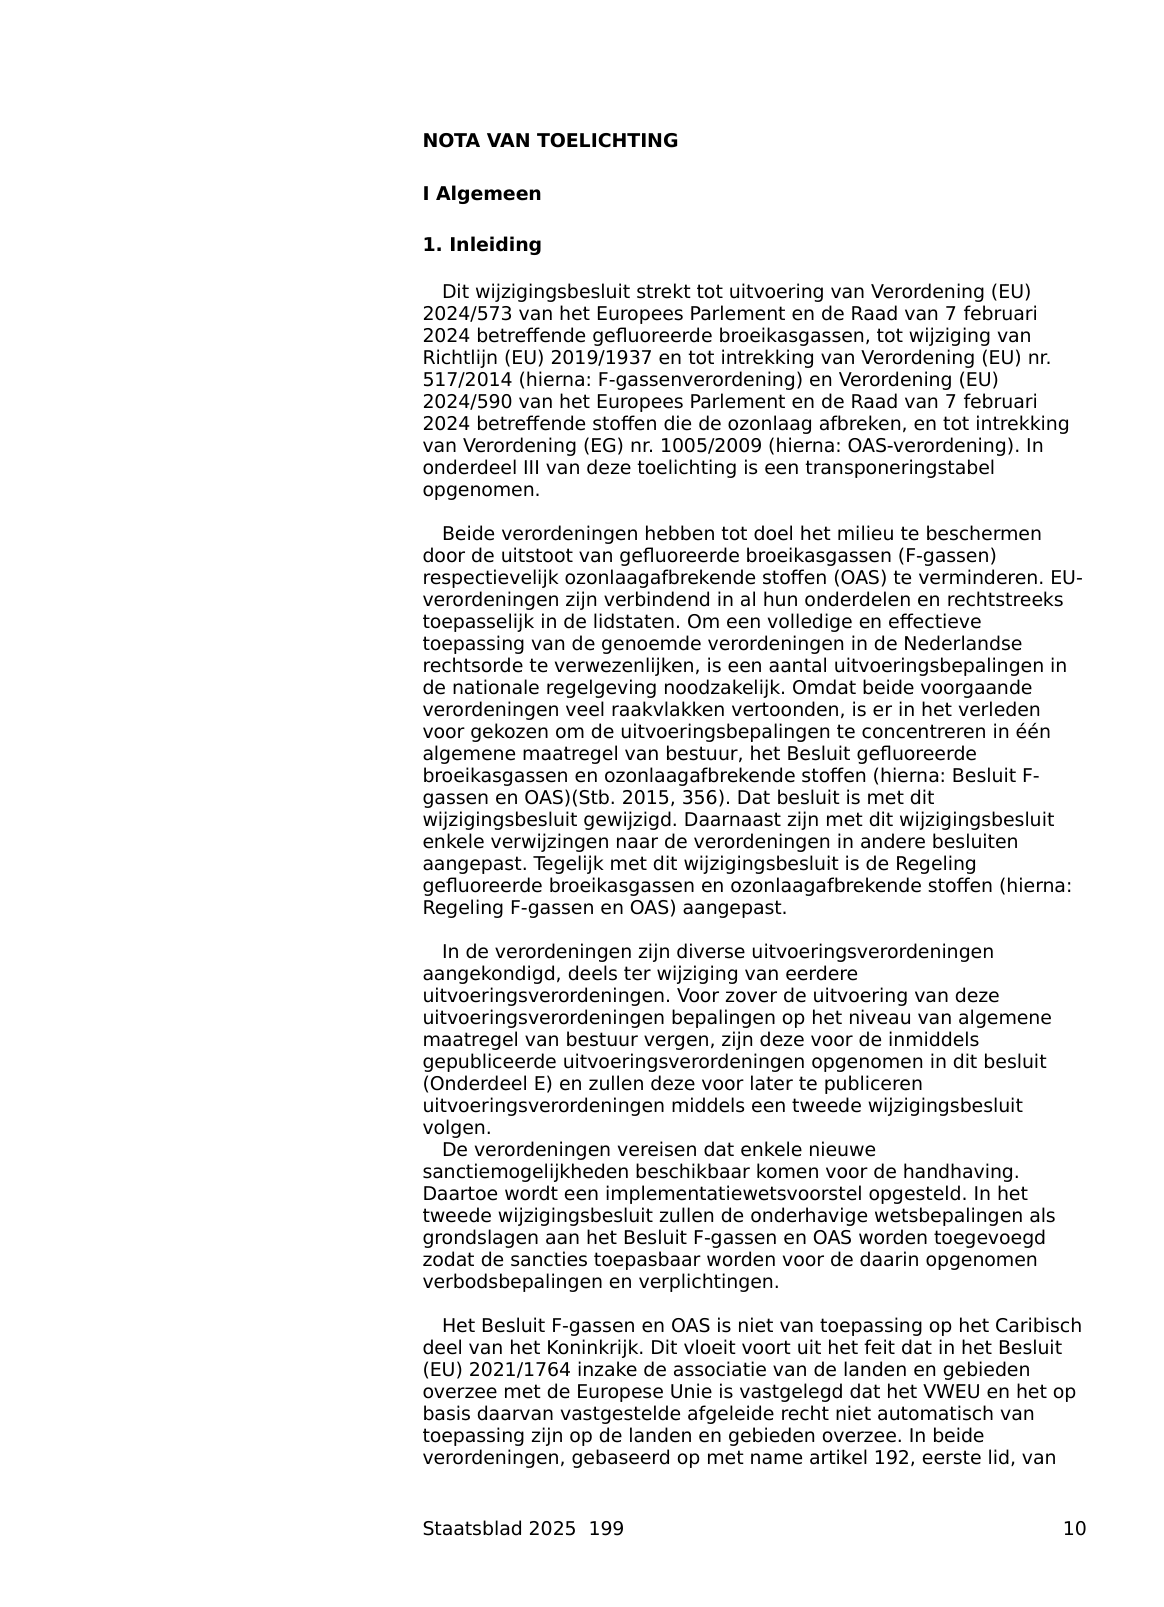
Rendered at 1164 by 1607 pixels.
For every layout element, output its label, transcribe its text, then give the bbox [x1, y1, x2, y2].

text De verordeningen vereisen dat enkele nieuwe sanctiemogelijkheden beschikbaar komen voor de handhaving. Daartoe wordt een implementatiewetsvoorstel opgesteld. In het tweede wijzigingsbesluit zullen de onderhavige wetsbepalingen als grondslagen aan het Besluit F-gassen en OAS worden toegevoegd zodat de sancties toepasbaar worden voor de daarin opgenomen verbodsbepalingen en verplichtingen. [422, 1139, 1087, 1293]
subtitle I Algemeen [422, 182, 1087, 204]
text Dit wijzigingsbesluit strekt tot uitvoering van Verordening (EU) 2024/573 van het Europees Parlement en de Raad van 7 februari 2024 betreffende gefluoreerde broeikasgassen, tot wijziging van Richtlijn (EU) 2019/1937 en tot intrekking van Verordening (EU) nr. 517/2014 (hierna: F-gassenverordening) en Verordening (EU) 2024/590 van het Europees Parlement en de Raad van 7 februari 2024 betreffende stoffen die de ozonlaag afbreken, en tot intrekking van Verordening (EG) nr. 1005/2009 (hierna: OAS-verordening). In onderdeel III van deze toelichting is een transponeringstabel opgenomen. [422, 281, 1087, 501]
text Beide verordeningen hebben tot doel het milieu te beschermen door de uitstoot van gefluoreerde broeikasgassen (F-gassen) respectievelijk ozonlaagafbrekende stoffen (OAS) te verminderen. EU-verordeningen zijn verbindend in al hun onderdelen en rechtstreeks toepasselijk in de lidstaten. Om een volledige en effectieve toepassing van de genoemde verordeningen in de Nederlandse rechtsorde te verwezenlijken, is een aantal uitvoeringsbepalingen in de nationale regelgeving noodzakelijk. Omdat beide voorgaande verordeningen veel raakvlakken vertoonden, is er in het verleden voor gekozen om de uitvoeringsbepalingen te concentreren in één algemene maatregel van bestuur, het Besluit gefluoreerde broeikasgassen en ozonlaagafbrekende stoffen (hierna: Besluit F-gassen en OAS)(Stb. 2015, 356). Dat besluit is met dit wijzigingsbesluit gewijzigd. Daarnaast zijn met dit wijzigingsbesluit enkele verwijzingen naar de verordeningen in andere besluiten aangepast. Tegelijk met dit wijzigingsbesluit is de Regeling gefluoreerde broeikasgassen en ozonlaagafbrekende stoffen (hierna: Regeling F-gassen en OAS) aangepast. [422, 523, 1087, 919]
subtitle NOTA VAN TOELICHTING [422, 130, 1087, 152]
text In de verordeningen zijn diverse uitvoeringsverordeningen aangekondigd, deels ter wijziging van eerdere uitvoeringsverordeningen. Voor zover de uitvoering van deze uitvoeringsverordeningen bepalingen op het niveau van algemene maatregel van bestuur vergen, zijn deze voor de inmiddels gepubliceerde uitvoeringsverordeningen opgenomen in dit besluit (Onderdeel E) en zullen deze voor later te publiceren uitvoeringsverordeningen middels een tweede wijzigingsbesluit volgen. [422, 941, 1087, 1139]
subtitle 1. Inleiding [422, 234, 1087, 256]
text Het Besluit F-gassen en OAS is niet van toepassing op het Caribisch deel van het Koninkrijk. Dit vloeit voort uit het feit dat in het Besluit (EU) 2021/1764 inzake de associatie van de landen en gebieden overzee met de Europese Unie is vastgelegd dat het VWEU en het op basis daarvan vastgestelde afgeleide recht niet automatisch van toepassing zijn op de landen en gebieden overzee. In beide verordeningen, gebaseerd op met name artikel 192, eerste lid, van [422, 1315, 1087, 1469]
